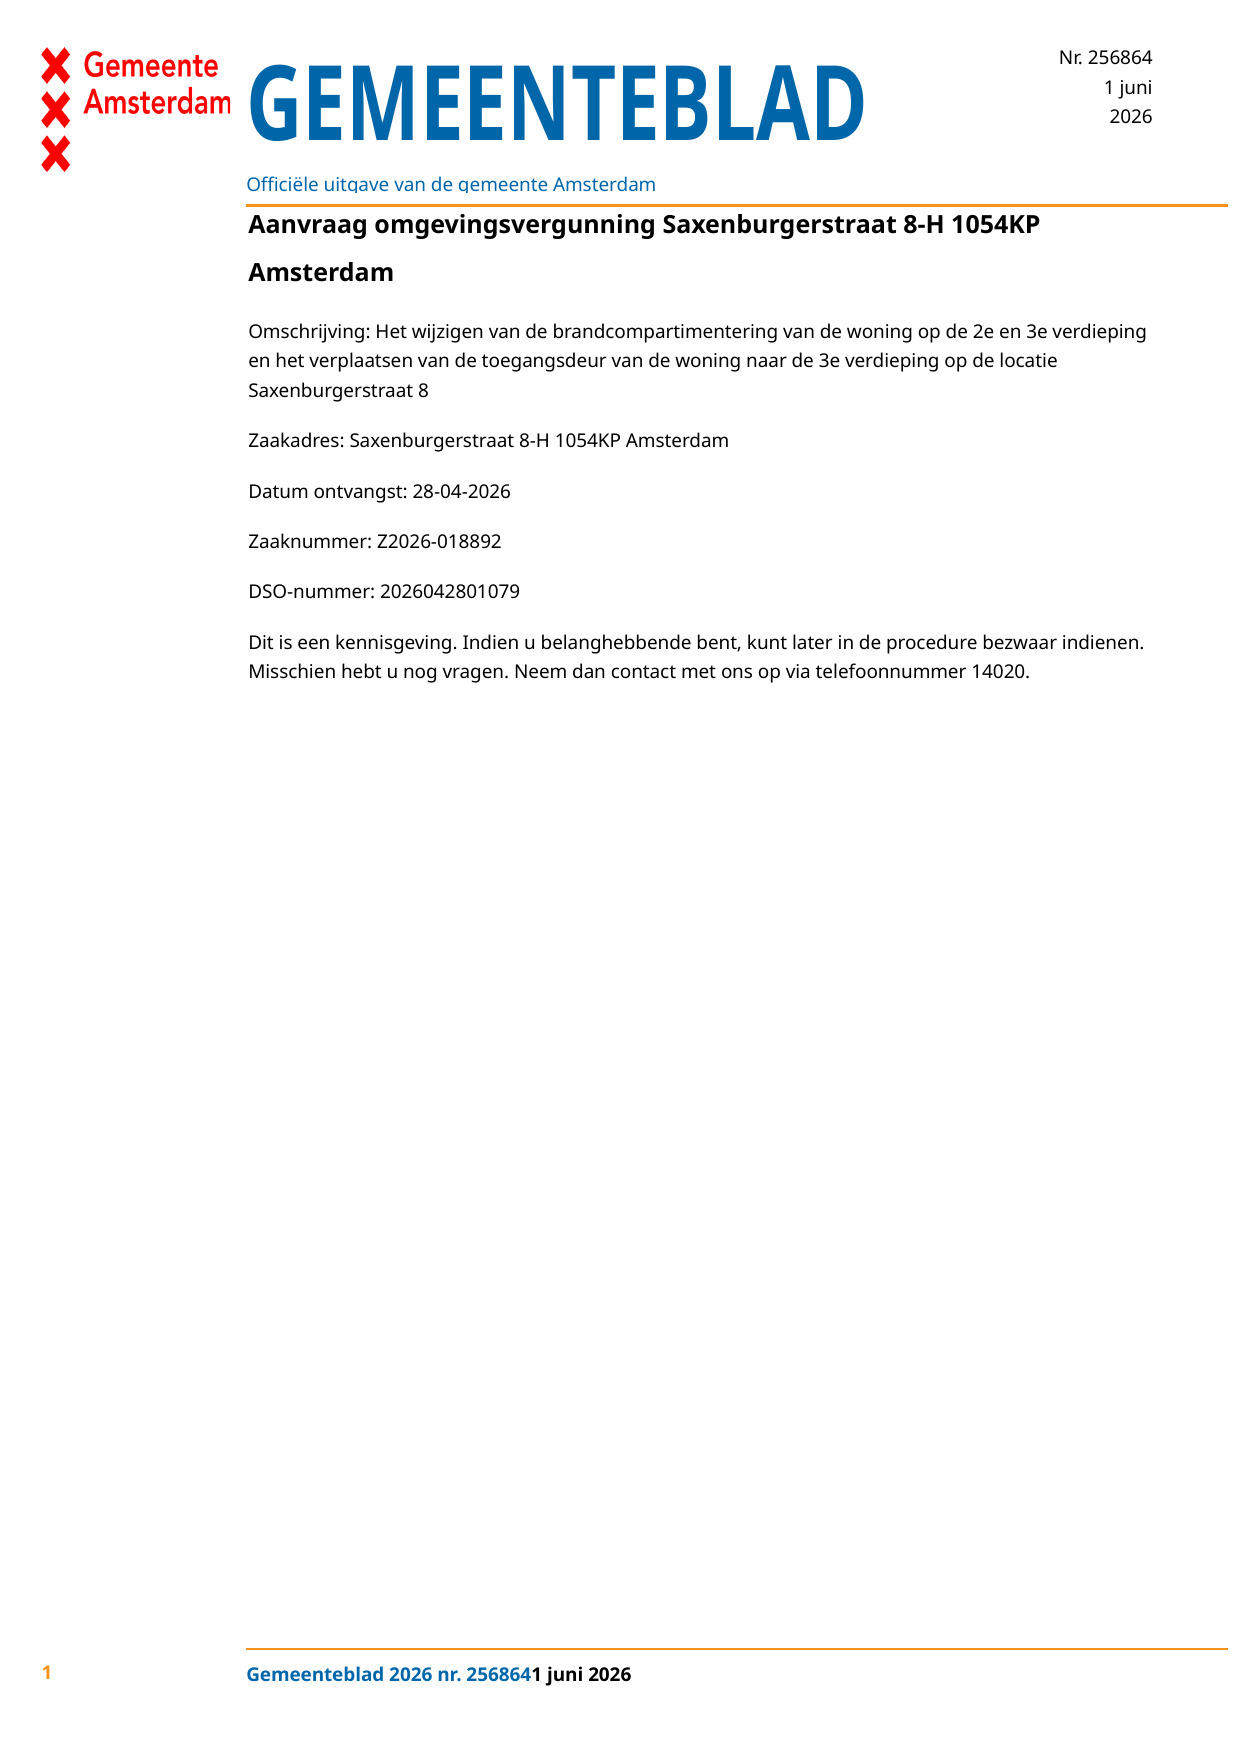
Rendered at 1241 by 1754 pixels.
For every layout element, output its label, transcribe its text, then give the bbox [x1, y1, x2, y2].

text Zaakadres: Saxenburgerstraat 8-H 1054KP Amsterdam [248, 427, 1152, 453]
text Aanvraag omgevingsvergunning Saxenburgerstraat 8-H 1054KP Amsterdam [248, 207, 1152, 288]
text Zaaknummer: Z2026-018892 [248, 528, 1152, 554]
text DSO-nummer: 2026042801079 [248, 579, 1152, 604]
text Dit is een kennisgeving. Indien u belanghebbende bent, kunt later in de procedure bezwaar indienen. Misschien hebt u nog vragen. Neem dan contact met ons op via telefoonnummer 14020. [248, 629, 1152, 684]
text Datum ontvangst: 28-04-2026 [248, 478, 1152, 504]
picture [41, 47, 231, 172]
text Omschrijving: Het wijzigen van de brandcompartimentering van de woning op de 2e en 3e verdieping en het verplaatsen van de toegangsdeur van de woning naar de 3e verdieping op de locatie Saxenburgerstraat 8 [248, 318, 1152, 403]
